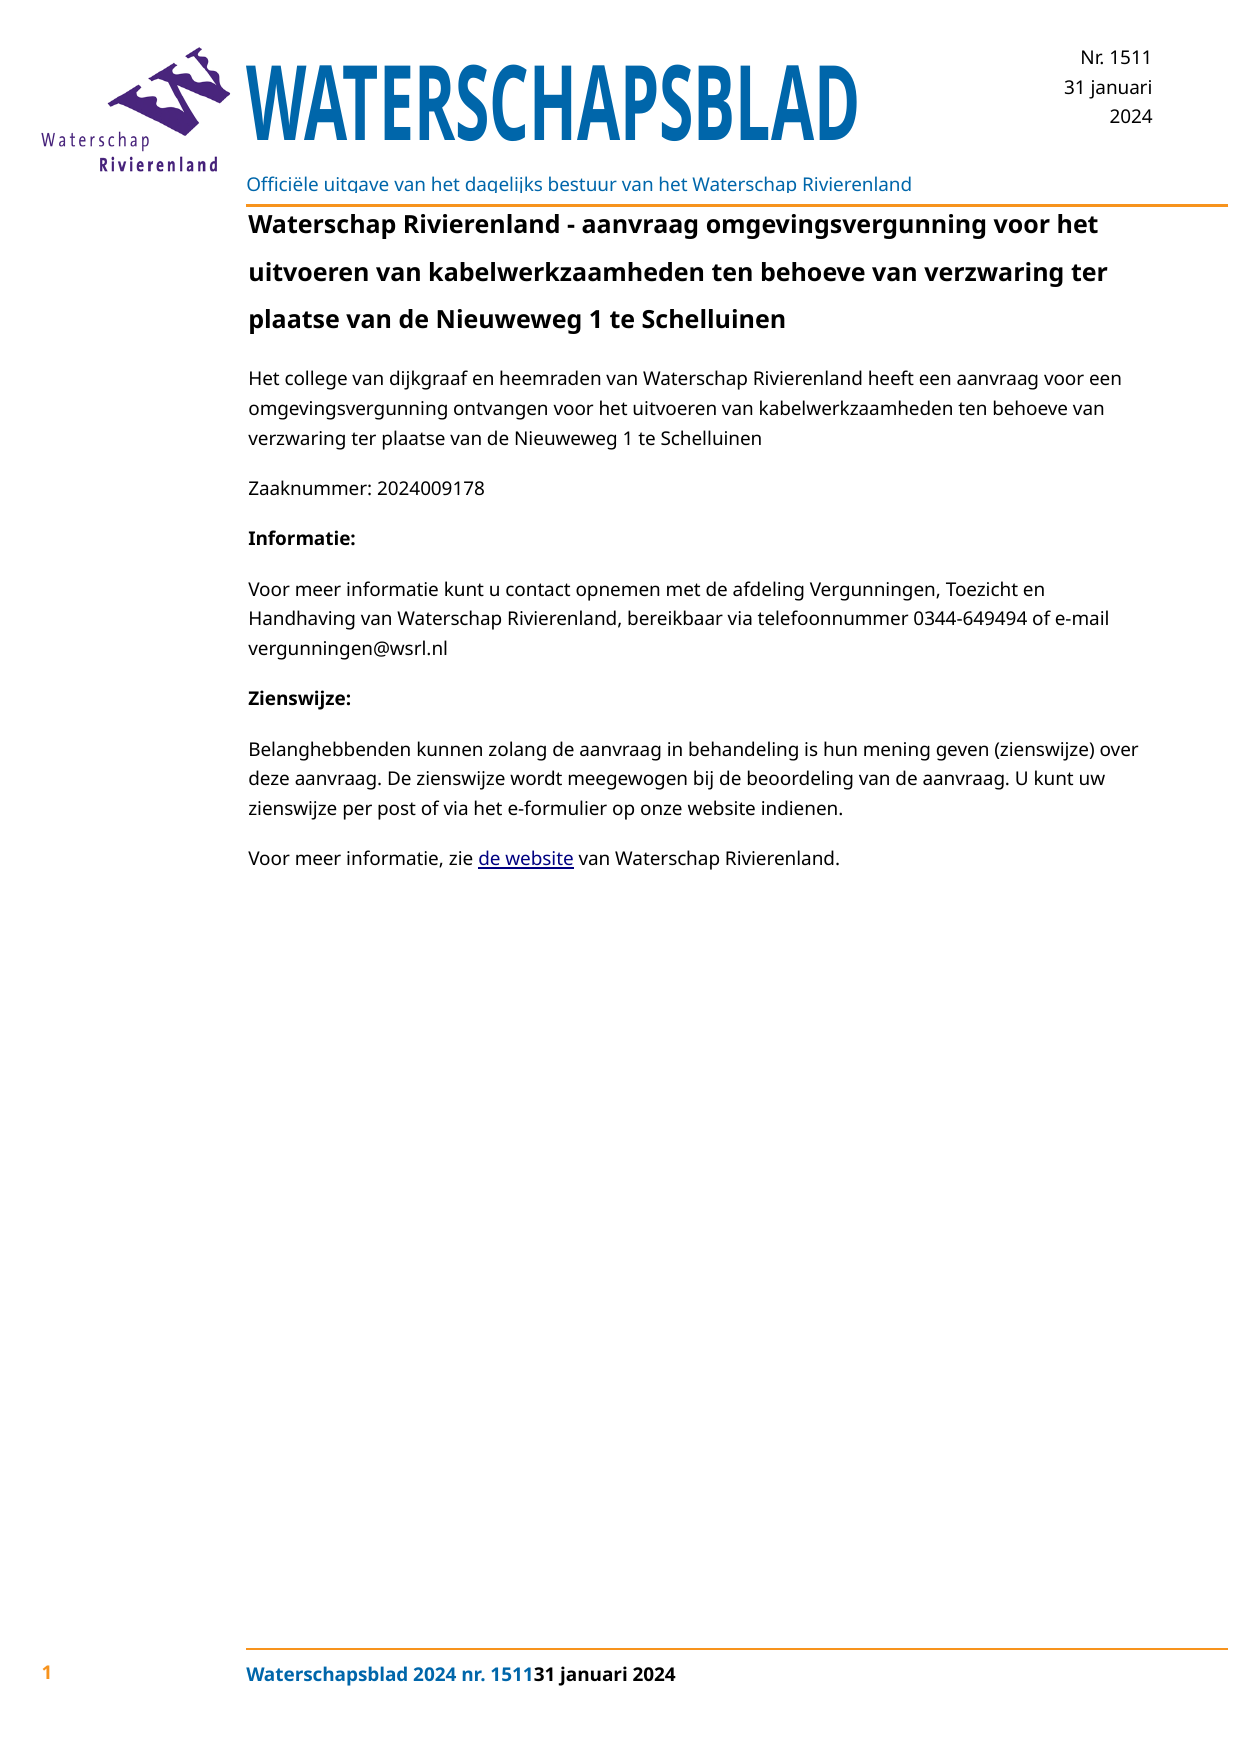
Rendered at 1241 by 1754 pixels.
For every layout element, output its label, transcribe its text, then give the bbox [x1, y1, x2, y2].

text Voor meer informatie kunt u contact opnemen met de afdeling Vergunningen, Toezicht en Handhaving van Waterschap Rivierenland, bereikbaar via telefoonnummer 0344-649494 of e-mail vergunningen@wsrl.nl [248, 576, 1152, 661]
picture [41, 47, 231, 172]
text Informatie: [248, 526, 1152, 551]
text Belanghebbenden kunnen zolang de aanvraag in behandeling is hun mening geven (zienswijze) over deze aanvraag. De zienswijze wordt meegewogen bij de beoordeling van de aanvraag. U kunt uw zienswijze per post of via het e-formulier op onze website indienen. [248, 736, 1152, 821]
text Voor meer informatie, zie de website van Waterschap Rivierenland. [248, 846, 1152, 871]
text Zienswijze: [248, 686, 1152, 711]
text Het college van dijkgraaf en heemraden van Waterschap Rivierenland heeft een aanvraag voor een omgevingsvergunning ontvangen voor het uitvoeren van kabelwerkzaamheden ten behoeve van verzwaring ter plaatse van de Nieuweweg 1 te Schelluinen [248, 366, 1152, 450]
text Zaaknummer: 2024009178 [248, 475, 1152, 501]
text Waterschap Rivierenland - aanvraag omgevingsvergunning voor het uitvoeren van kabelwerkzaamheden ten behoeve van verzwaring ter plaatse van de Nieuweweg 1 te Schelluinen [248, 207, 1152, 336]
